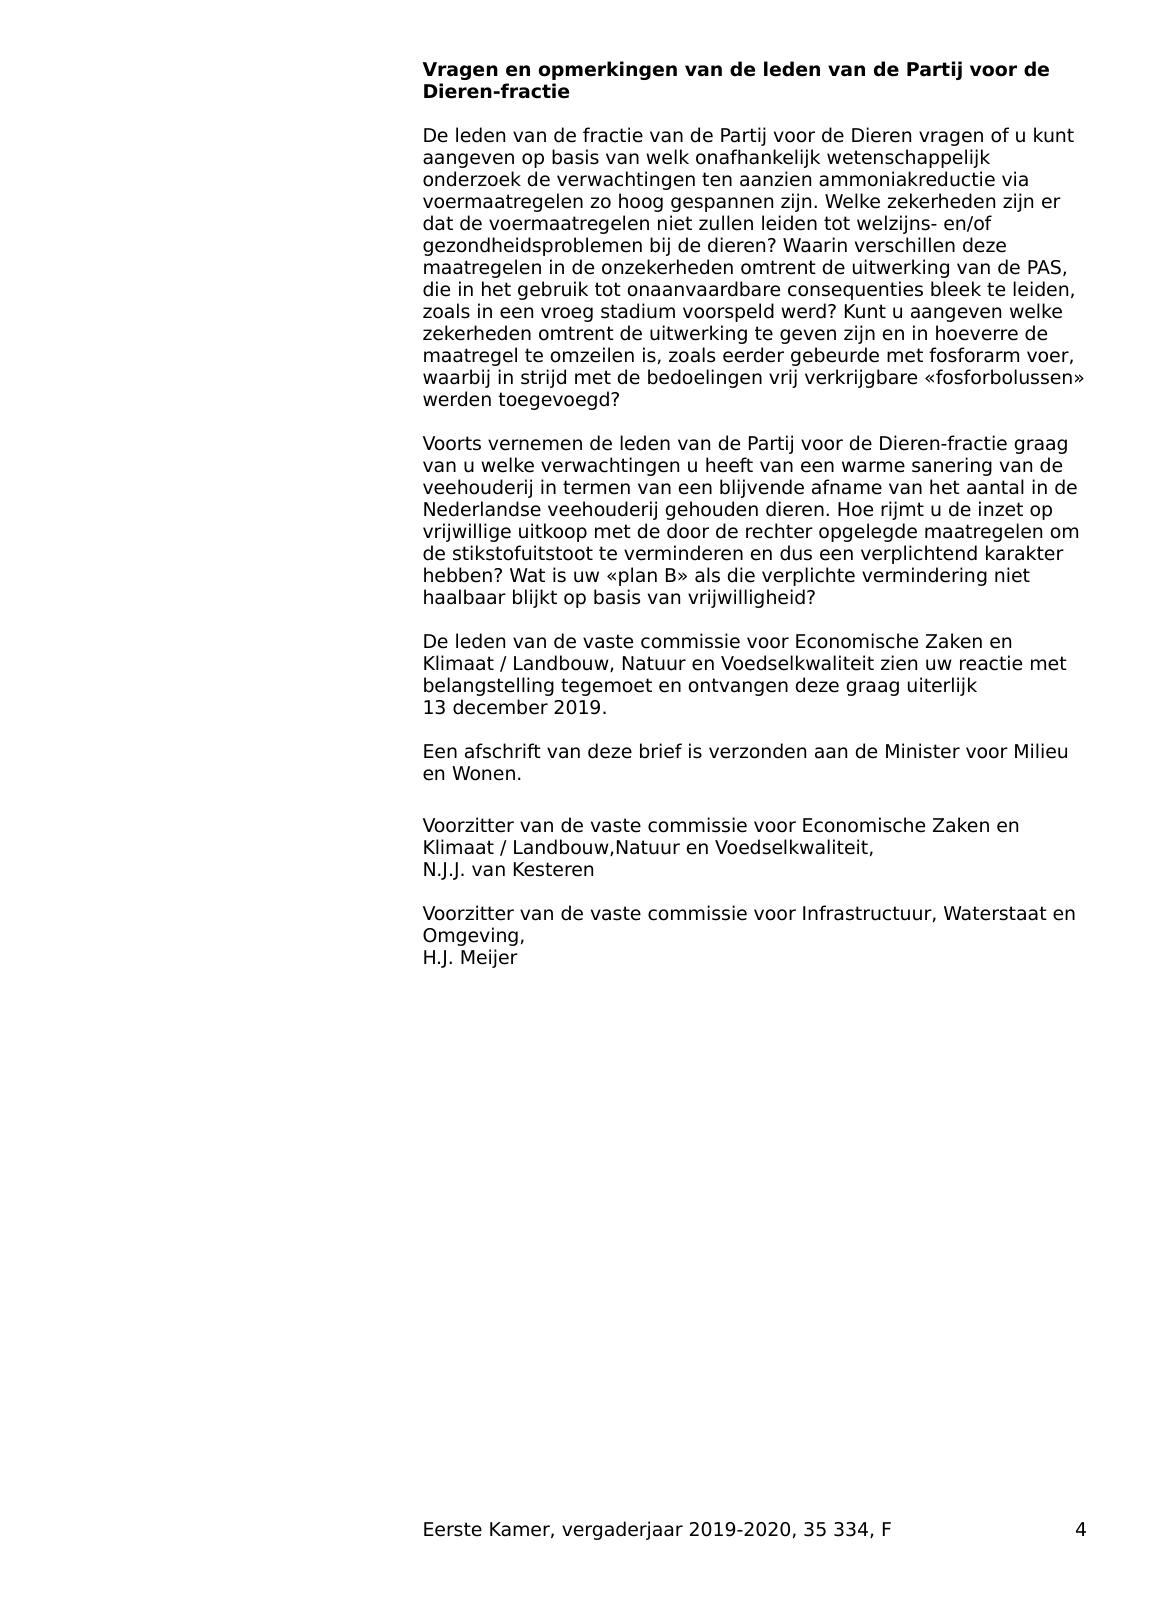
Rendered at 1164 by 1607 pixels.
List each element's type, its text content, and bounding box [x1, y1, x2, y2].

text Voorzitter van de vaste commissie voor Economische Zaken en Klimaat / Landbouw,Natuur en Voedselkwaliteit, N.J.J. van Kesteren [422, 815, 1087, 881]
text De leden van de vaste commissie voor Economische Zaken en Klimaat / Landbouw, Natuur en Voedselkwaliteit zien uw reactie met belangstelling tegemoet en ontvangen deze graag uiterlijk 13 december 2019. [422, 631, 1087, 719]
text Voorts vernemen de leden van de Partij voor de Dieren-fractie graag van u welke verwachtingen u heeft van een warme sanering van de veehouderij in termen van een blijvende afname van het aantal in de Nederlandse veehouderij gehouden dieren. Hoe rijmt u de inzet op vrijwillige uitkoop met de door de rechter opgelegde maatregelen om de stikstofuitstoot te verminderen en dus een verplichtend karakter hebben? Wat is uw «plan B» als die verplichte vermindering niet haalbaar blijkt op basis van vrijwilligheid? [422, 433, 1087, 609]
text De leden van de fractie van de Partij voor de Dieren vragen of u kunt aangeven op basis van welk onafhankelijk wetenschappelijk onderzoek de verwachtingen ten aanzien ammoniakreductie via voermaatregelen zo hoog gespannen zijn. Welke zekerheden zijn er dat de voermaatregelen niet zullen leiden tot welzijns- en/of gezondheidsproblemen bij de dieren? Waarin verschillen deze maatregelen in de onzekerheden omtrent de uitwerking van de PAS, die in het gebruik tot onaanvaardbare consequenties bleek te leiden, zoals in een vroeg stadium voorspeld werd? Kunt u aangeven welke zekerheden omtrent de uitwerking te geven zijn en in hoeverre de maatregel te omzeilen is, zoals eerder gebeurde met fosforarm voer, waarbij in strijd met de bedoelingen vrij verkrijgbare «fosforbolussen» werden toegevoegd? [422, 125, 1087, 411]
text Voorzitter van de vaste commissie voor Infrastructuur, Waterstaat en Omgeving, H.J. Meijer [422, 903, 1087, 969]
subtitle Vragen en opmerkingen van de leden van de Partij voor de Dieren-fractie [422, 59, 1087, 103]
text Een afschrift van deze brief is verzonden aan de Minister voor Milieu en Wonen. [422, 741, 1087, 785]
